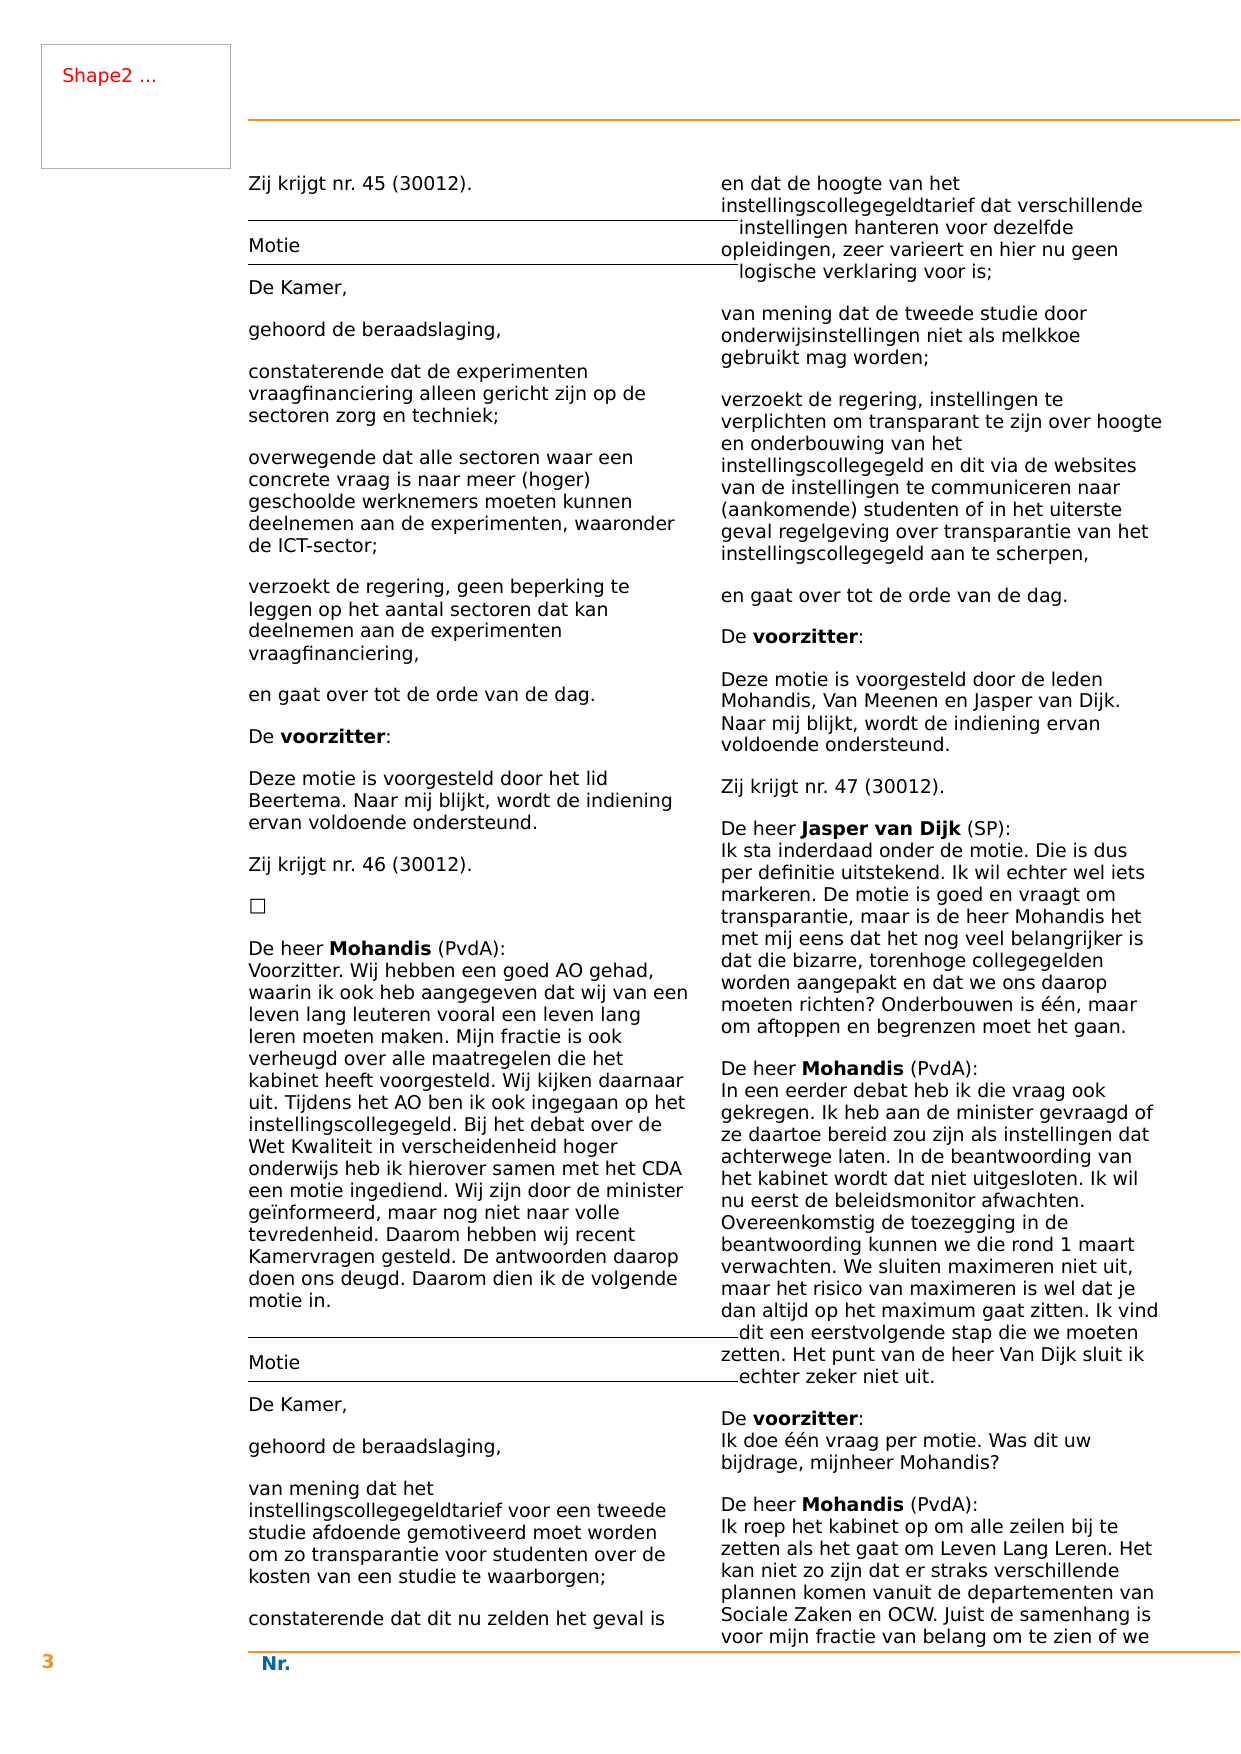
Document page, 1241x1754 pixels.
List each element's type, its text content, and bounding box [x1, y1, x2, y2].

text verzoekt de regering, instellingen te verplichten om transparant te zijn over hoogte en onderbouwing van het instellingscollegegeld en dit via de websites van de instellingen te communiceren naar (aankomende) studenten of in het uiterste geval regelgeving over transparantie van het instellingscollegegeld aan te scherpen, [721, 389, 1163, 564]
text Voorzitter. Wij hebben een goed AO gehad, waarin ik ook heb aangegeven dat wij van een leven lang leuteren vooral een leven lang leren moeten maken. Mijn fractie is ook verheugd over alle maatregelen die het kabinet heeft voorgesteld. Wij kijken daarnaar uit. Tijdens het AO ben ik ook ingegaan op het instellingscollegegeld. Bij het debat over de Wet Kwaliteit in verscheidenheid hoger onderwijs heb ik hierover samen met het CDA een motie ingediend. Wij zijn door de minister geïnformeerd, maar nog niet naar volle tevredenheid. Daarom hebben wij recent Kamervragen gesteld. De antwoorden daarop doen ons deugd. Daarom dien ik de volgende motie in. [248, 960, 691, 1312]
text Deze motie is voorgesteld door de leden Mohandis, Van Meenen en Jasper van Dijk. Naar mij blijkt, wordt de indiening ervan voldoende ondersteund. [721, 668, 1163, 756]
text Deze motie is voorgesteld door het lid Beertema. Naar mij blijkt, wordt de indiening ervan voldoende ondersteund. [248, 768, 691, 834]
text constaterende dat dit nu zelden het geval is [248, 1608, 691, 1629]
text gehoord de beraadslaging, [248, 1436, 691, 1458]
text en gaat over tot de orde van de dag. [248, 684, 691, 706]
text Ik doe één vraag per motie. Was dit uw bijdrage, mijnheer Mohandis? [721, 1430, 1163, 1474]
text Ik sta inderdaad onder de motie. Die is dus per definitie uitstekend. Ik wil echter wel iets markeren. De motie is goed en vraagt om transparantie, maar is de heer Mohandis het met mij eens dat het nog veel belangrijker is dat die bizarre, torenhoge collegegelden worden aangepakt en dat we ons daarop moeten richten? Onderbouwen is één, maar om aftoppen en begrenzen moet het gaan. [721, 840, 1163, 1038]
text De heer Mohandis (PvdA): [721, 1058, 1163, 1080]
text De voorzitter: [721, 626, 1163, 648]
text en gaat over tot de orde van de dag. [721, 584, 1163, 606]
text van mening dat de tweede studie door onderwijsinstellingen niet als melkkoe gebruikt mag worden; [721, 303, 1163, 369]
text De Kamer, [248, 277, 691, 299]
text De voorzitter: [721, 1408, 1163, 1430]
text In een eerder debat heb ik die vraag ook gekregen. Ik heb aan de minister gevraagd of ze daartoe bereid zou zijn als instellingen dat achterwege laten. In de beantwoording van het kabinet wordt dat niet uitgesloten. Ik wil nu eerst de beleidsmonitor afwachten. Overeenkomstig de toezegging in de beantwoording kunnen we die rond 1 maart verwachten. We sluiten maximeren niet uit, maar het risico van maximeren is wel dat je dan altijd op het maximum gaat zitten. Ik vind dit een eerstvolgende stap die we moeten zetten. Het punt van de heer Van Dijk sluit ik echter zeker niet uit. [721, 1080, 1163, 1388]
text Zij krijgt nr. 47 (30012). [721, 776, 1163, 798]
text ⬜ [248, 896, 691, 918]
text constaterende dat de experimenten vraagfinanciering alleen gericht zijn op de sectoren zorg en techniek; [248, 361, 691, 427]
text De heer Jasper van Dijk (SP): [721, 818, 1163, 840]
text Ik roep het kabinet op om alle zeilen bij te zetten als het gaat om Leven Lang Leren. Het kan niet zo zijn dat er straks verschillende plannen komen vanuit de departementen van Sociale Zaken en OCW. Juist de samenhang is voor mijn fractie van belang om te zien of we [721, 1516, 1163, 1648]
text Zij krijgt nr. 45 (30012). [248, 173, 691, 195]
text De heer Mohandis (PvdA): [248, 938, 691, 960]
text De heer Mohandis (PvdA): [721, 1494, 1163, 1516]
text Motie [248, 1352, 691, 1374]
text en dat de hoogte van het instellingscollegegeldtarief dat verschillende instellingen hanteren voor dezelfde opleidingen, zeer varieert en hier nu geen logische verklaring voor is; [721, 173, 1163, 283]
text Zij krijgt nr. 46 (30012). [248, 854, 691, 876]
text Motie [248, 235, 691, 257]
text De voorzitter: [248, 726, 691, 748]
text overwegende dat alle sectoren waar een concrete vraag is naar meer (hoger) geschoolde werknemers moeten kunnen deelnemen aan de experimenten, waaronder de ICT-sector; [248, 447, 691, 556]
text verzoekt de regering, geen beperking te leggen op het aantal sectoren dat kan deelnemen aan de experimenten vraagfinanciering, [248, 576, 691, 664]
text gehoord de beraadslaging, [248, 319, 691, 341]
text De Kamer, [248, 1394, 691, 1416]
text van mening dat het instellingscollegegeldtarief voor een tweede studie afdoende gemotiveerd moet worden om zo transparantie voor studenten over de kosten van een studie te waarborgen; [248, 1478, 691, 1588]
